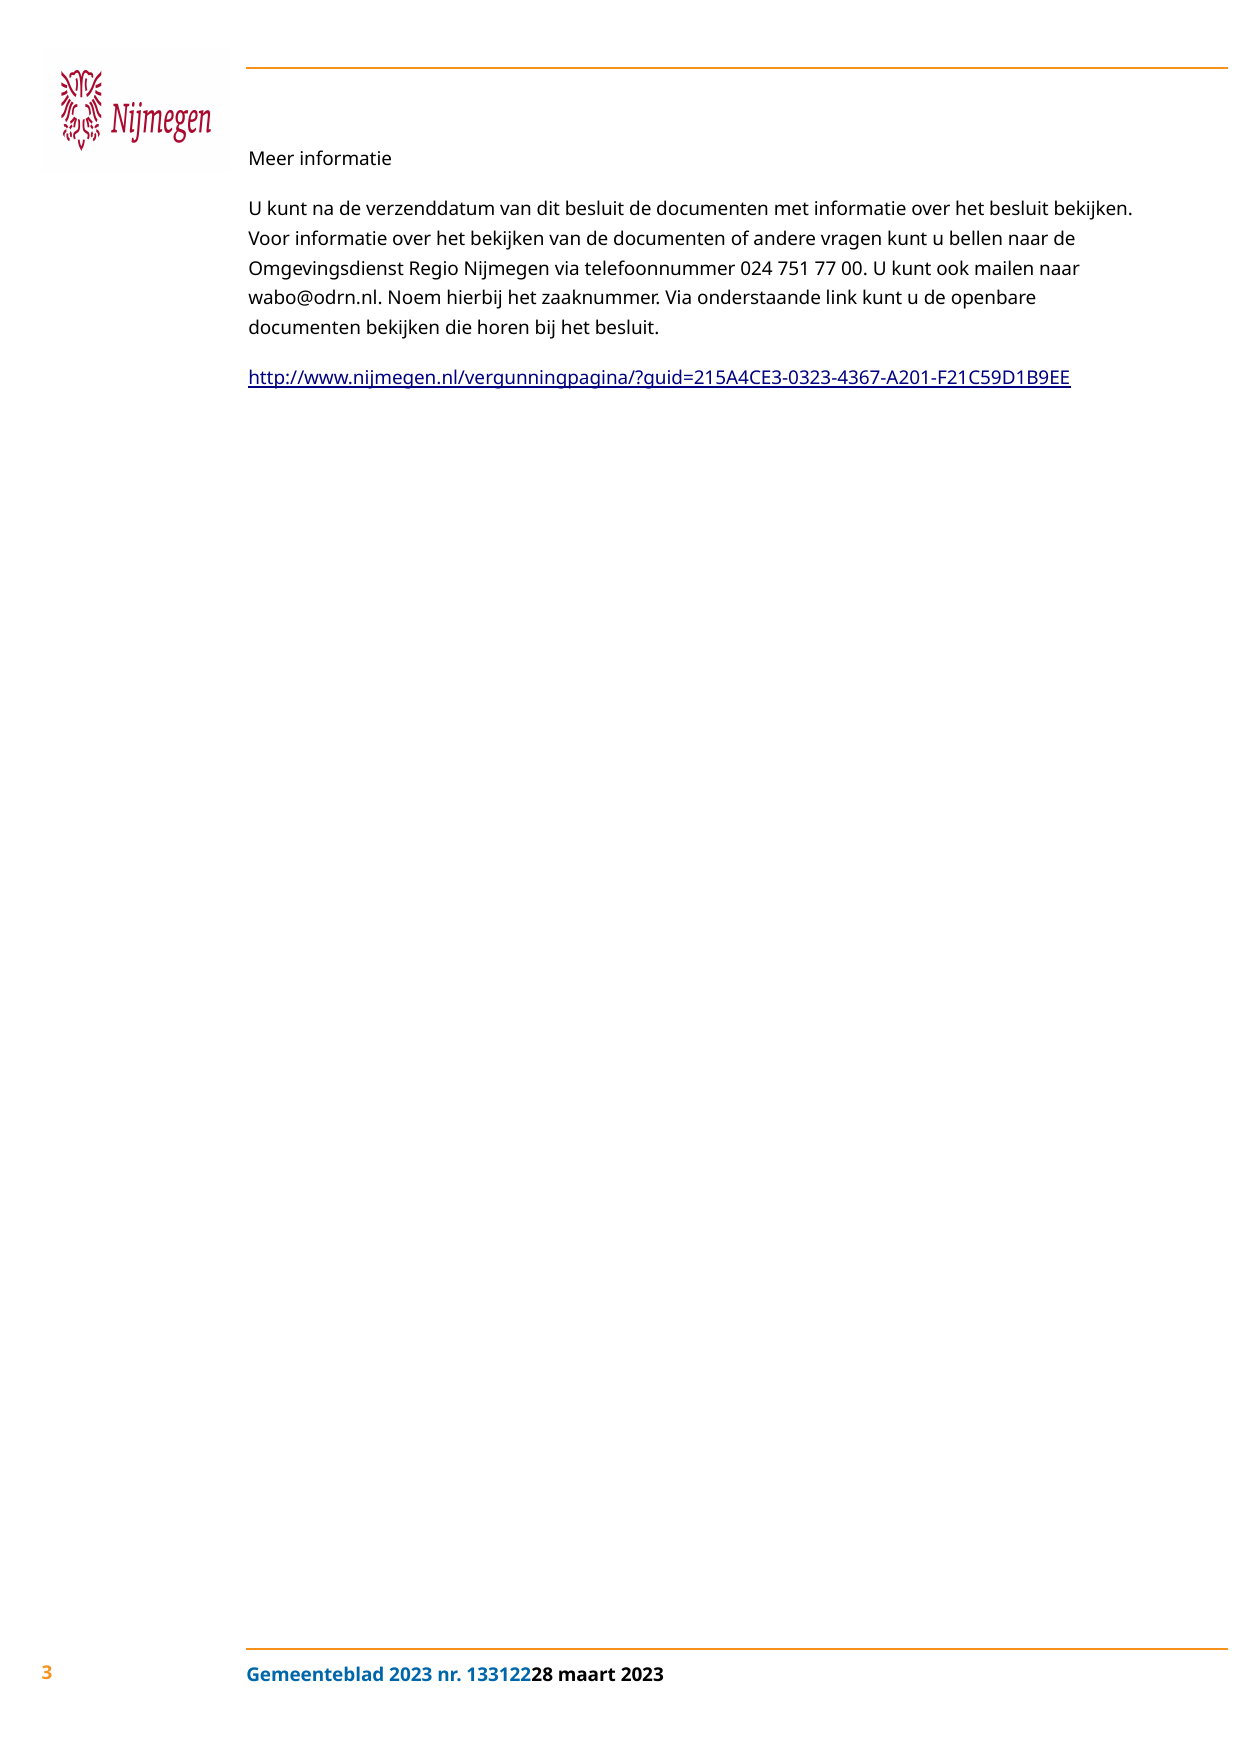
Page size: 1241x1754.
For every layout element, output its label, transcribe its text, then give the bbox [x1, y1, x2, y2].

text http://www.nijmegen.nl/vergunningpagina/?guid=215A4CE3-0323-4367-A201-F21C59D1B9EE [248, 364, 1152, 390]
picture [41, 47, 231, 172]
text U kunt na de verzenddatum van dit besluit de documenten met informatie over het besluit bekijken. Voor informatie over het bekijken van de documenten of andere vragen kunt u bellen naar de Omgevingsdienst Regio Nijmegen via telefoonnummer 024 751 77 00. U kunt ook mailen naar wabo@odrn.nl. Noem hierbij het zaaknummer. Via onderstaande link kunt u de openbare documenten bekijken die horen bij het besluit. [248, 196, 1152, 340]
text Meer informatie [248, 145, 1152, 171]
